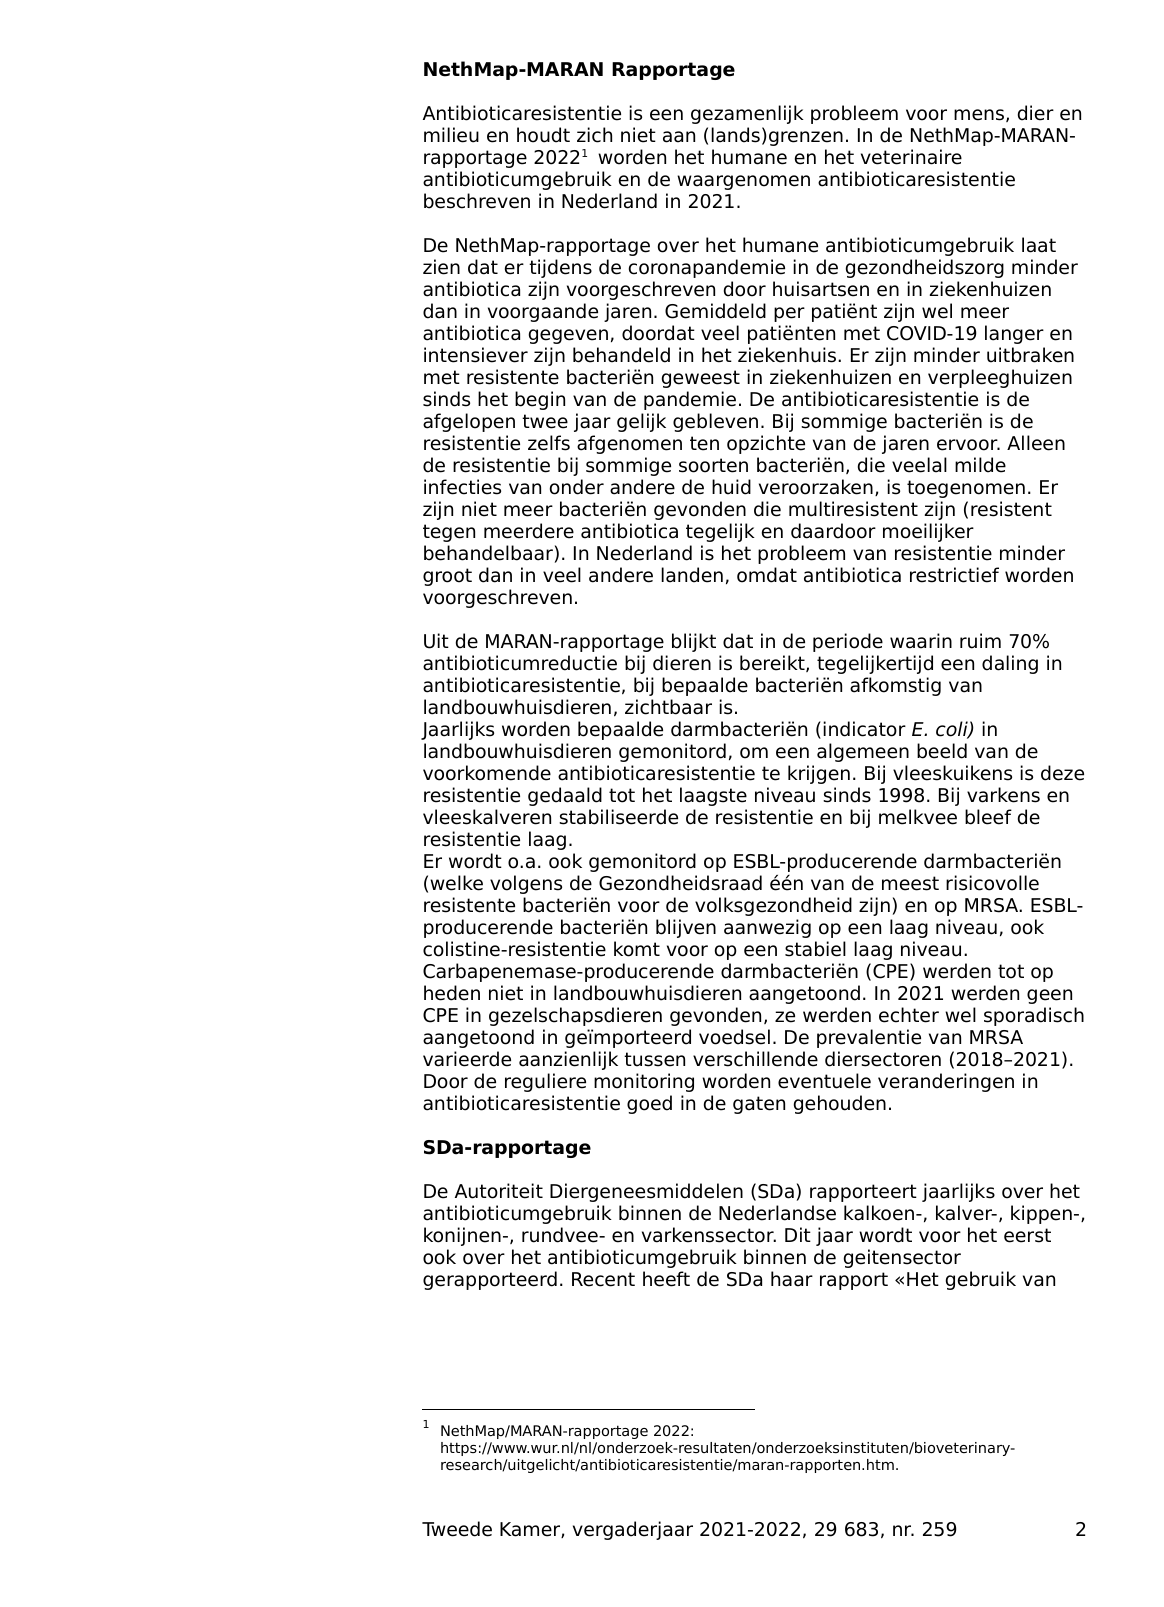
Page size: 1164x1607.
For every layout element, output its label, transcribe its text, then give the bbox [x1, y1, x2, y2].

text De Autoriteit Diergeneesmiddelen (SDa) rapporteert jaarlijks over het antibioticumgebruik binnen de Nederlandse kalkoen-, kalver-, kippen-, konijnen-, rundvee- en varkenssector. Dit jaar wordt voor het eerst ook over het antibioticumgebruik binnen de geitensector gerapporteerd. Recent heeft de SDa haar rapport «Het gebruik van [422, 1181, 1087, 1313]
text De NethMap-rapportage over het humane antibioticumgebruik laat zien dat er tijdens de coronapandemie in de gezondheidszorg minder antibiotica zijn voorgeschreven door huisartsen en in ziekenhuizen dan in voorgaande jaren. Gemiddeld per patiënt zijn wel meer antibiotica gegeven, doordat veel patiënten met COVID-19 langer en intensiever zijn behandeld in het ziekenhuis. Er zijn minder uitbraken met resistente bacteriën geweest in ziekenhuizen en verpleeghuizen sinds het begin van de pandemie. De antibioticaresistentie is de afgelopen twee jaar gelijk gebleven. Bij sommige bacteriën is de resistentie zelfs afgenomen ten opzichte van de jaren ervoor. Alleen de resistentie bij sommige soorten bacteriën, die veelal milde infecties van onder andere de huid veroorzaken, is toegenomen. Er zijn niet meer bacteriën gevonden die multiresistent zijn (resistent tegen meerdere antibiotica tegelijk en daardoor moeilijker behandelbaar). In Nederland is het probleem van resistentie minder groot dan in veel andere landen, omdat antibiotica restrictief worden voorgeschreven. [422, 235, 1087, 609]
text Antibioticaresistentie is een gezamenlijk probleem voor mens, dier en milieu en houdt zich niet aan (lands)grenzen. In de NethMap-MARAN-rapportage 2022 worden het humane en het veterinaire antibioticumgebruik en de waargenomen antibioticaresistentie beschreven in Nederland in 2021. [422, 103, 1087, 213]
subtitle SDa-rapportage [422, 1137, 1087, 1159]
text NethMap/MARAN-rapportage 2022: https://www.wur.nl/nl/onderzoek-resultaten/onderzoeksinstituten/bioveterinary-research/uitgelicht/antibioticaresistentie/maran-rapporten.htm. [422, 1418, 1087, 1474]
subtitle NethMap-MARAN Rapportage [422, 59, 1087, 81]
text Uit de MARAN-rapportage blijkt dat in de periode waarin ruim 70% antibioticumreductie bij dieren is bereikt, tegelijkertijd een daling in antibioticaresistentie, bij bepaalde bacteriën afkomstig van landbouwhuisdieren, zichtbaar is. [422, 631, 1087, 719]
text Er wordt o.a. ook gemonitord op ESBL-producerende darmbacteriën (welke volgens de Gezondheidsraad één van de meest risicovolle resistente bacteriën voor de volksgezondheid zijn) en op MRSA. ESBL-producerende bacteriën blijven aanwezig op een laag niveau, ook colistine-resistentie komt voor op een stabiel laag niveau. Carbapenemase-producerende darmbacteriën (CPE) werden tot op heden niet in landbouwhuisdieren aangetoond. In 2021 werden geen CPE in gezelschapsdieren gevonden, ze werden echter wel sporadisch aangetoond in geïmporteerd voedsel. De prevalentie van MRSA varieerde aanzienlijk tussen verschillende diersectoren (2018–2021). Door de reguliere monitoring worden eventuele veranderingen in antibioticaresistentie goed in de gaten gehouden. [422, 851, 1087, 1115]
text Jaarlijks worden bepaalde darmbacteriën (indicator E. coli) in landbouwhuisdieren gemonitord, om een algemeen beeld van de voorkomende antibioticaresistentie te krijgen. Bij vleeskuikens is deze resistentie gedaald tot het laagste niveau sinds 1998. Bij varkens en vleeskalveren stabiliseerde de resistentie en bij melkvee bleef de resistentie laag. [422, 719, 1087, 851]
